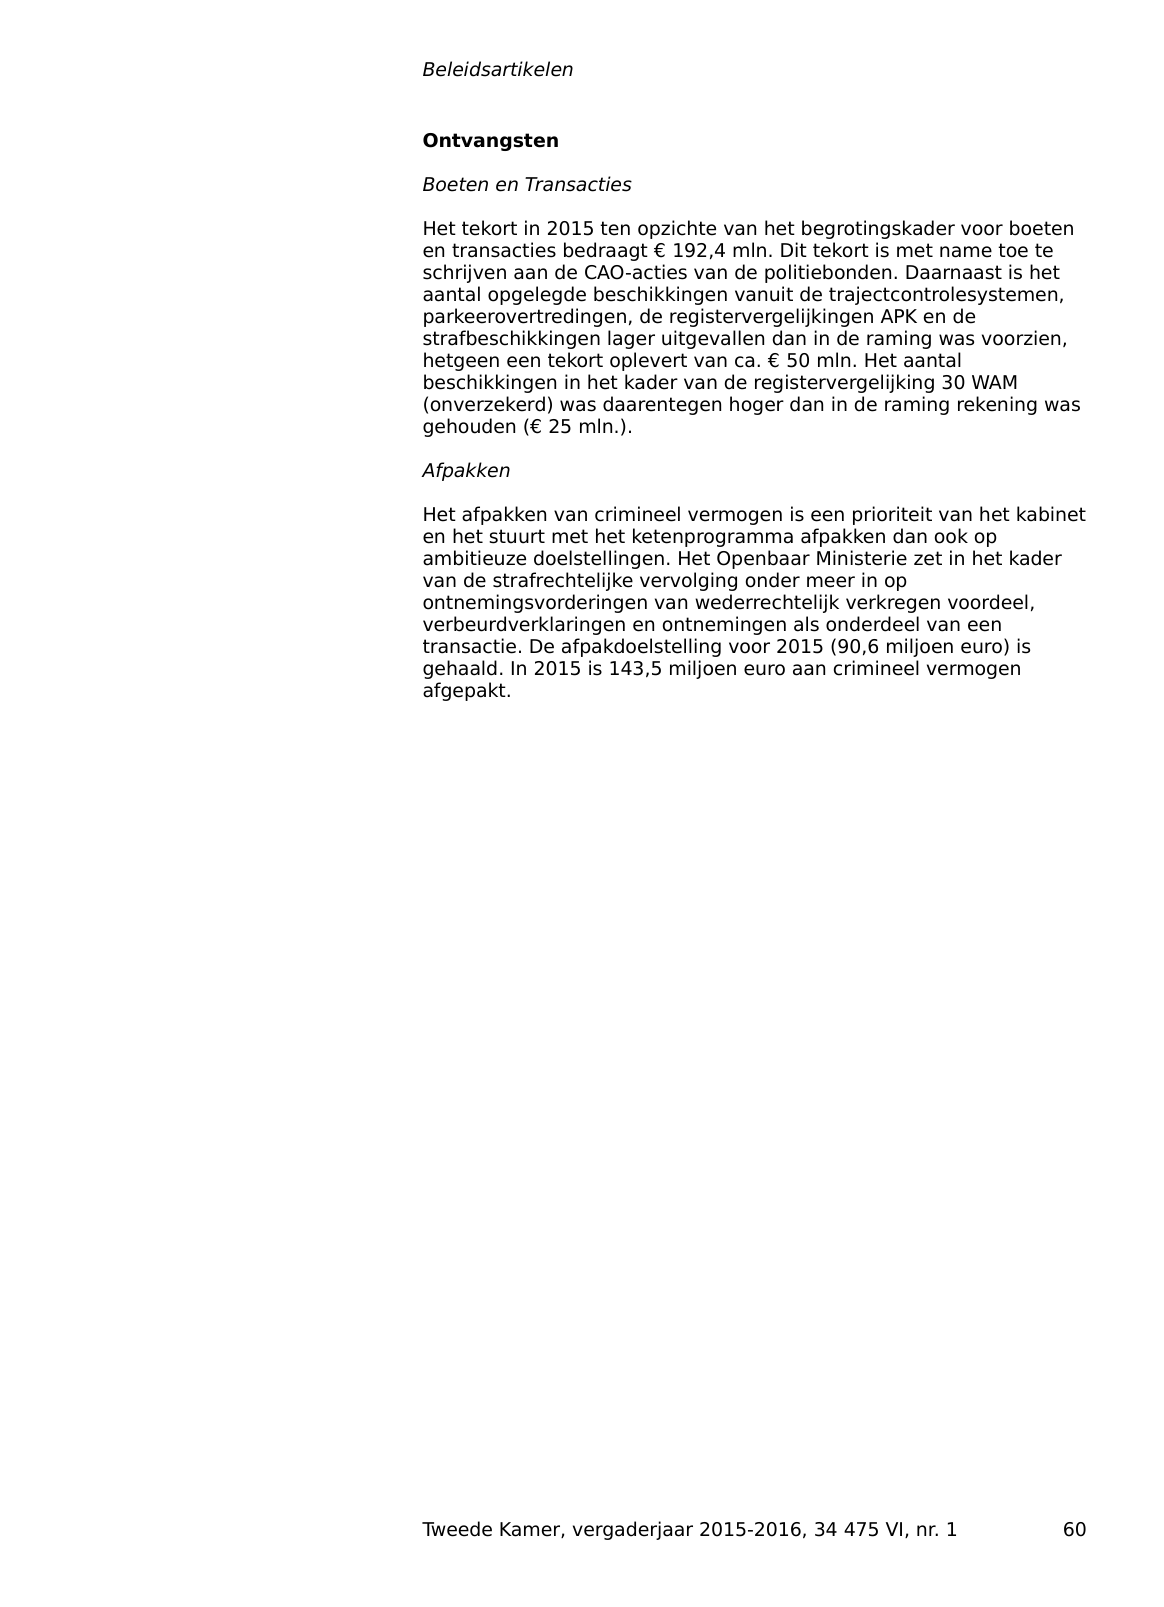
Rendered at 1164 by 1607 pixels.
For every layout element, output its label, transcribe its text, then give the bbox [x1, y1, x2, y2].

subtitle Boeten en Transacties [422, 174, 1087, 196]
text Het tekort in 2015 ten opzichte van het begrotingskader voor boeten en transacties bedraagt € 192,4 mln. Dit tekort is met name toe te schrijven aan de CAO-acties van de politiebonden. Daarnaast is het aantal opgelegde beschikkingen vanuit de trajectcontrolesystemen, parkeerovertredingen, de registervergelijkingen APK en de strafbeschikkingen lager uitgevallen dan in de raming was voorzien, hetgeen een tekort oplevert van ca. € 50 mln. Het aantal beschikkingen in het kader van de registervergelijking 30 WAM (onverzekerd) was daarentegen hoger dan in de raming rekening was gehouden (€ 25 mln.). [422, 218, 1087, 438]
subtitle Afpakken [422, 460, 1087, 482]
subtitle Ontvangsten [422, 130, 1087, 152]
text Het afpakken van crimineel vermogen is een prioriteit van het kabinet en het stuurt met het ketenprogramma afpakken dan ook op ambitieuze doelstellingen. Het Openbaar Ministerie zet in het kader van de strafrechtelijke vervolging onder meer in op ontnemingsvorderingen van wederrechtelijk verkregen voordeel, verbeurdverklaringen en ontnemingen als onderdeel van een transactie. De afpakdoelstelling voor 2015 (90,6 miljoen euro) is gehaald. In 2015 is 143,5 miljoen euro aan crimineel vermogen afgepakt. [422, 504, 1087, 702]
